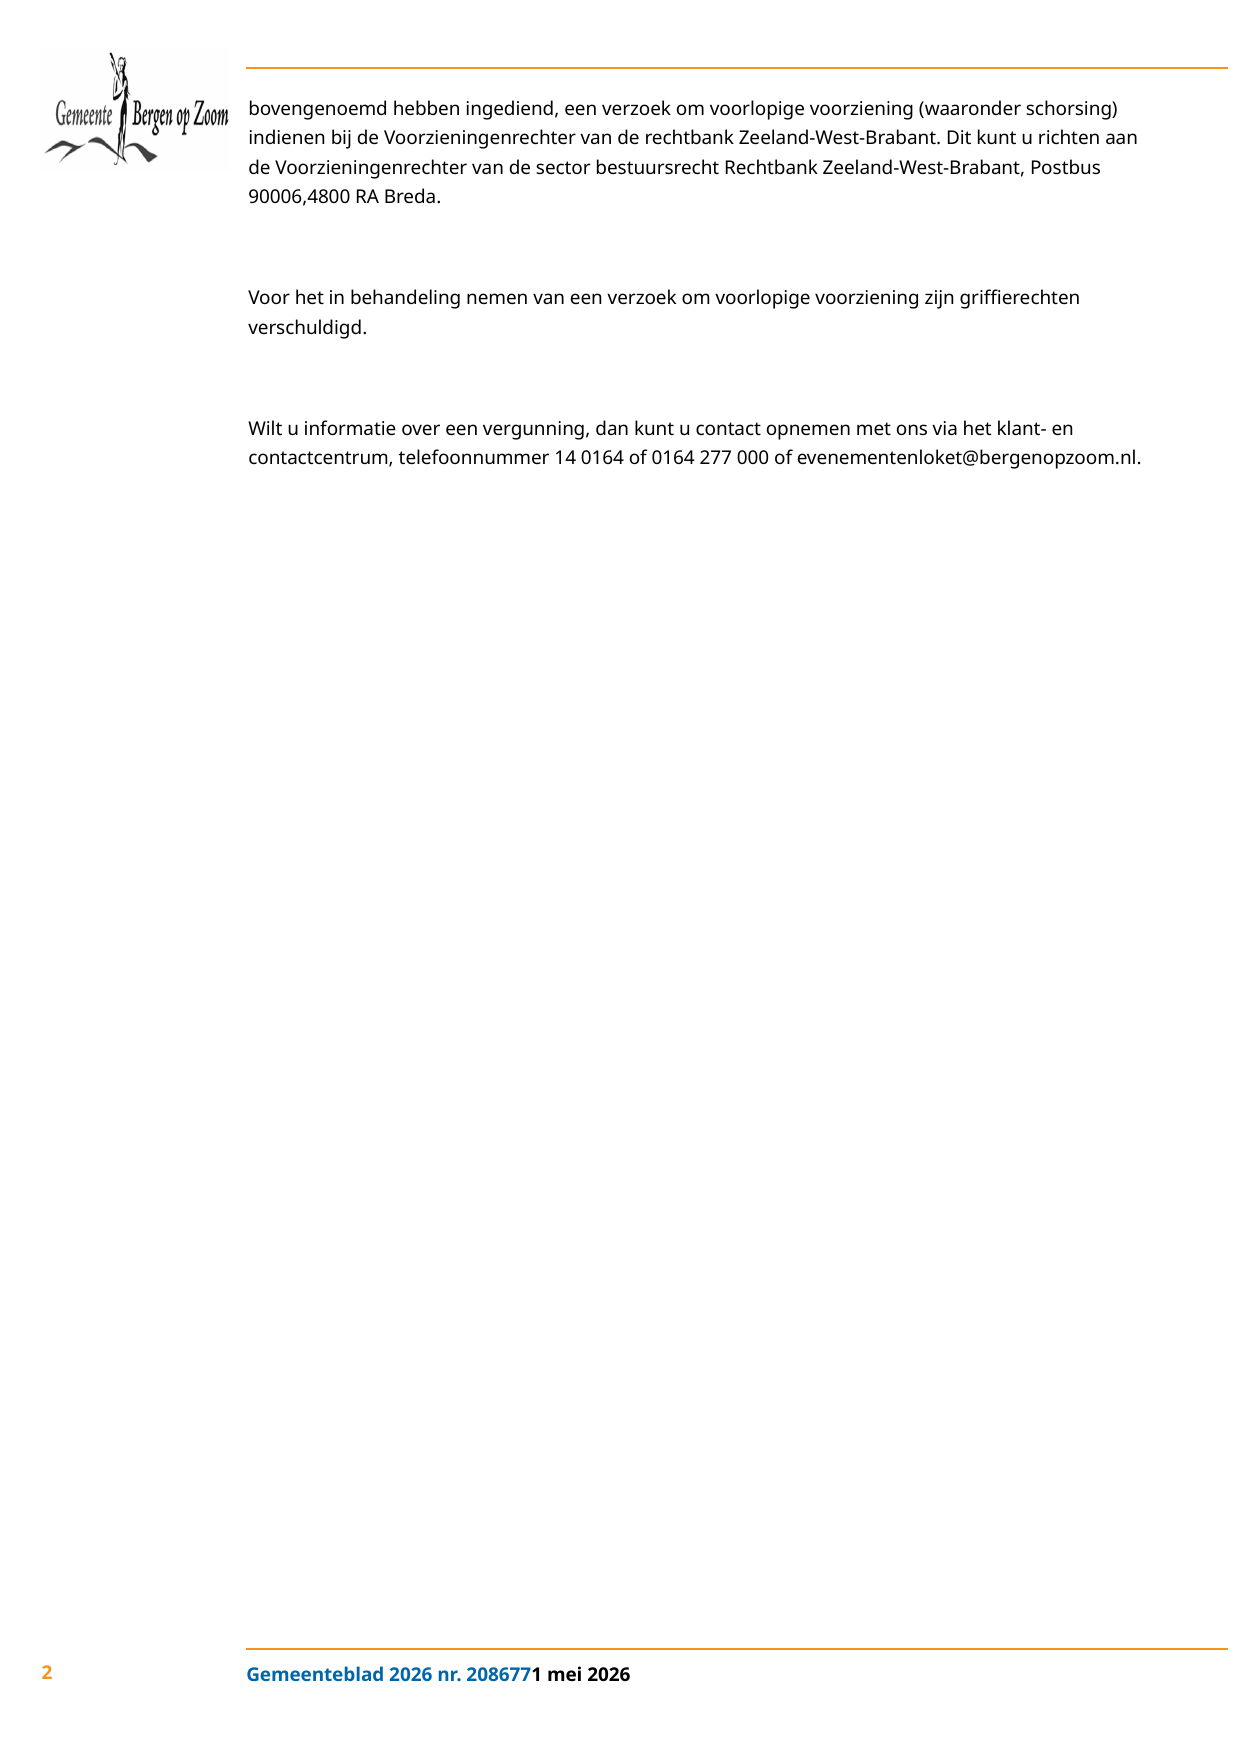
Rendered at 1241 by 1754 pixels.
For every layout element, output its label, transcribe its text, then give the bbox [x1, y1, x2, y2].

text bovengenoemd hebben ingediend, een verzoek om voorlopige voorziening (waaronder schorsing) indienen bij de Voorzieningenrechter van de rechtbank Zeeland-West-Brabant. Dit kunt u richten aan de Voorzieningenrechter van de sector bestuursrecht Rechtbank Zeeland-West-Brabant, Postbus 90006,4800 RA Breda. [248, 95, 1152, 209]
text Voor het in behandeling nemen van een verzoek om voorlopige voorziening zijn griffierechten verschuldigd. [248, 284, 1152, 340]
picture [41, 47, 231, 172]
text Wilt u informatie over een vergunning, dan kunt u contact opnemen met ons via het klant- en contactcentrum, telefoonnummer 14 0164 of 0164 277 000 of evenementenloket@bergenopzoom.nl. [248, 415, 1152, 470]
